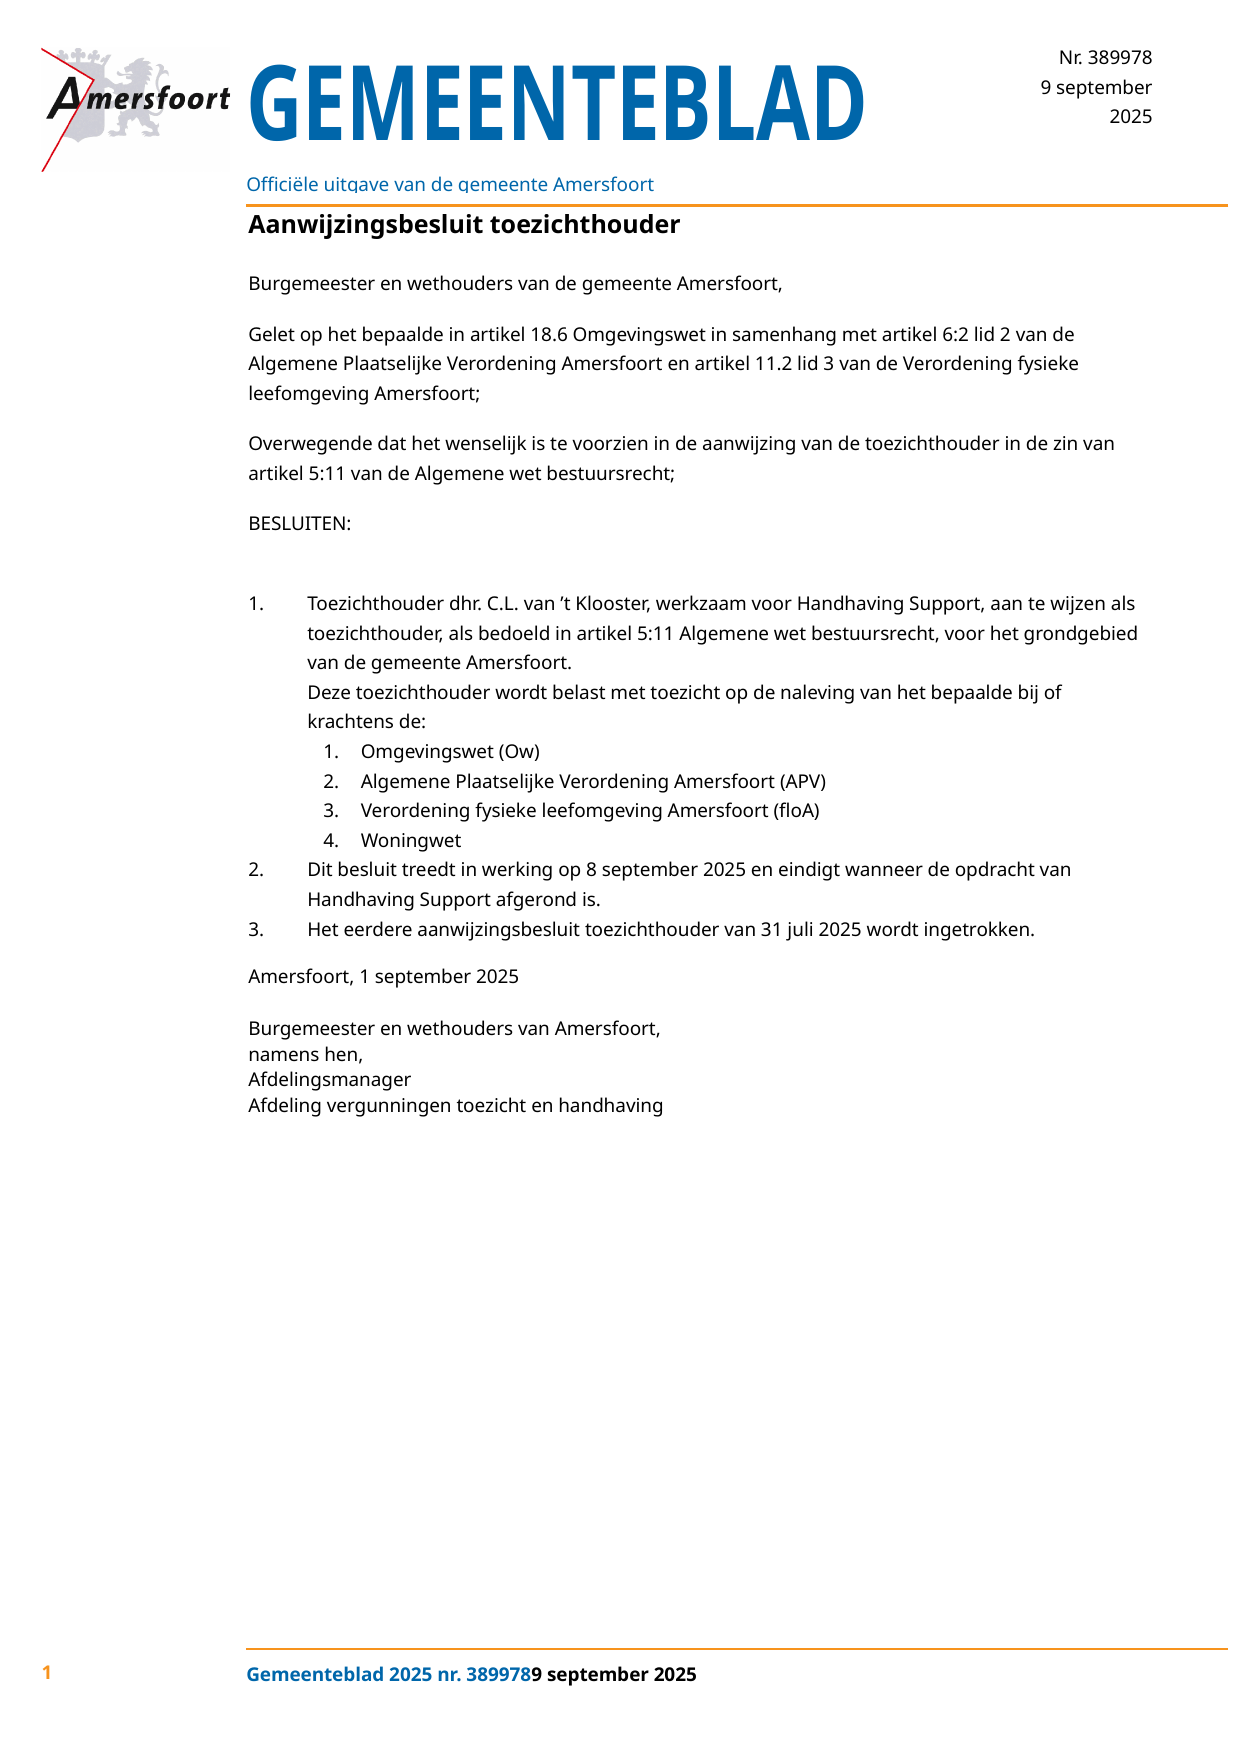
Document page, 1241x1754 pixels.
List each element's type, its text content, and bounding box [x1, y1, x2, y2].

list Het eerdere aanwijzingsbesluit toezichthouder van 31 juli 2025 wordt ingetrokken. [248, 916, 1152, 941]
list Verordening fysieke leefomgeving Amersfoort (floA) [323, 797, 1152, 823]
text Afdeling vergunningen toezicht en handhaving [248, 1092, 1152, 1118]
text Aanwijzingsbesluit toezichthouder [248, 207, 1152, 241]
text Afdelingsmanager [248, 1066, 1152, 1092]
text BESLUITEN: [248, 510, 1152, 536]
list Toezichthouder dhr. C.L. van ’t Klooster, werkzaam voor Handhaving Support, aan te wijzen als toezichthouder, als bedoeld in artikel 5:11 Algemene wet bestuursrecht, voor het grondgebied van de gemeente Amersfoort. [248, 590, 1152, 675]
list Woningwet [323, 827, 1152, 853]
text Gelet op het bepaalde in artikel 18.6 Omgevingswet in samenhang met artikel 6:2 lid 2 van de Algemene Plaatselijke Verordening Amersfoort en artikel 11.2 lid 3 van de Verordening fysieke leefomgeving Amersfoort; [248, 321, 1152, 406]
text Overwegende dat het wenselijk is te voorzien in de aanwijzing van de toezichthouder in de zin van artikel 5:11 van de Algemene wet bestuursrecht; [248, 430, 1152, 486]
list Omgevingswet (Ow) [323, 738, 1152, 764]
list Deze toezichthouder wordt belast met toezicht op de naleving van het bepaalde bij of krachtens de: [248, 679, 1152, 734]
list Algemene Plaatselijke Verordening Amersfoort (APV) [323, 768, 1152, 793]
text namens hen, [248, 1041, 1152, 1066]
list Dit besluit treedt in werking op 8 september 2025 en eindigt wanneer de opdracht van Handhaving Support afgerond is. [248, 857, 1152, 912]
text Burgemeester en wethouders van de gemeente Amersfoort, [248, 270, 1152, 296]
text Amersfoort, 1 september 2025 [248, 963, 1152, 989]
picture [41, 47, 231, 172]
text Burgemeester en wethouders van Amersfoort, [248, 1015, 1152, 1041]
